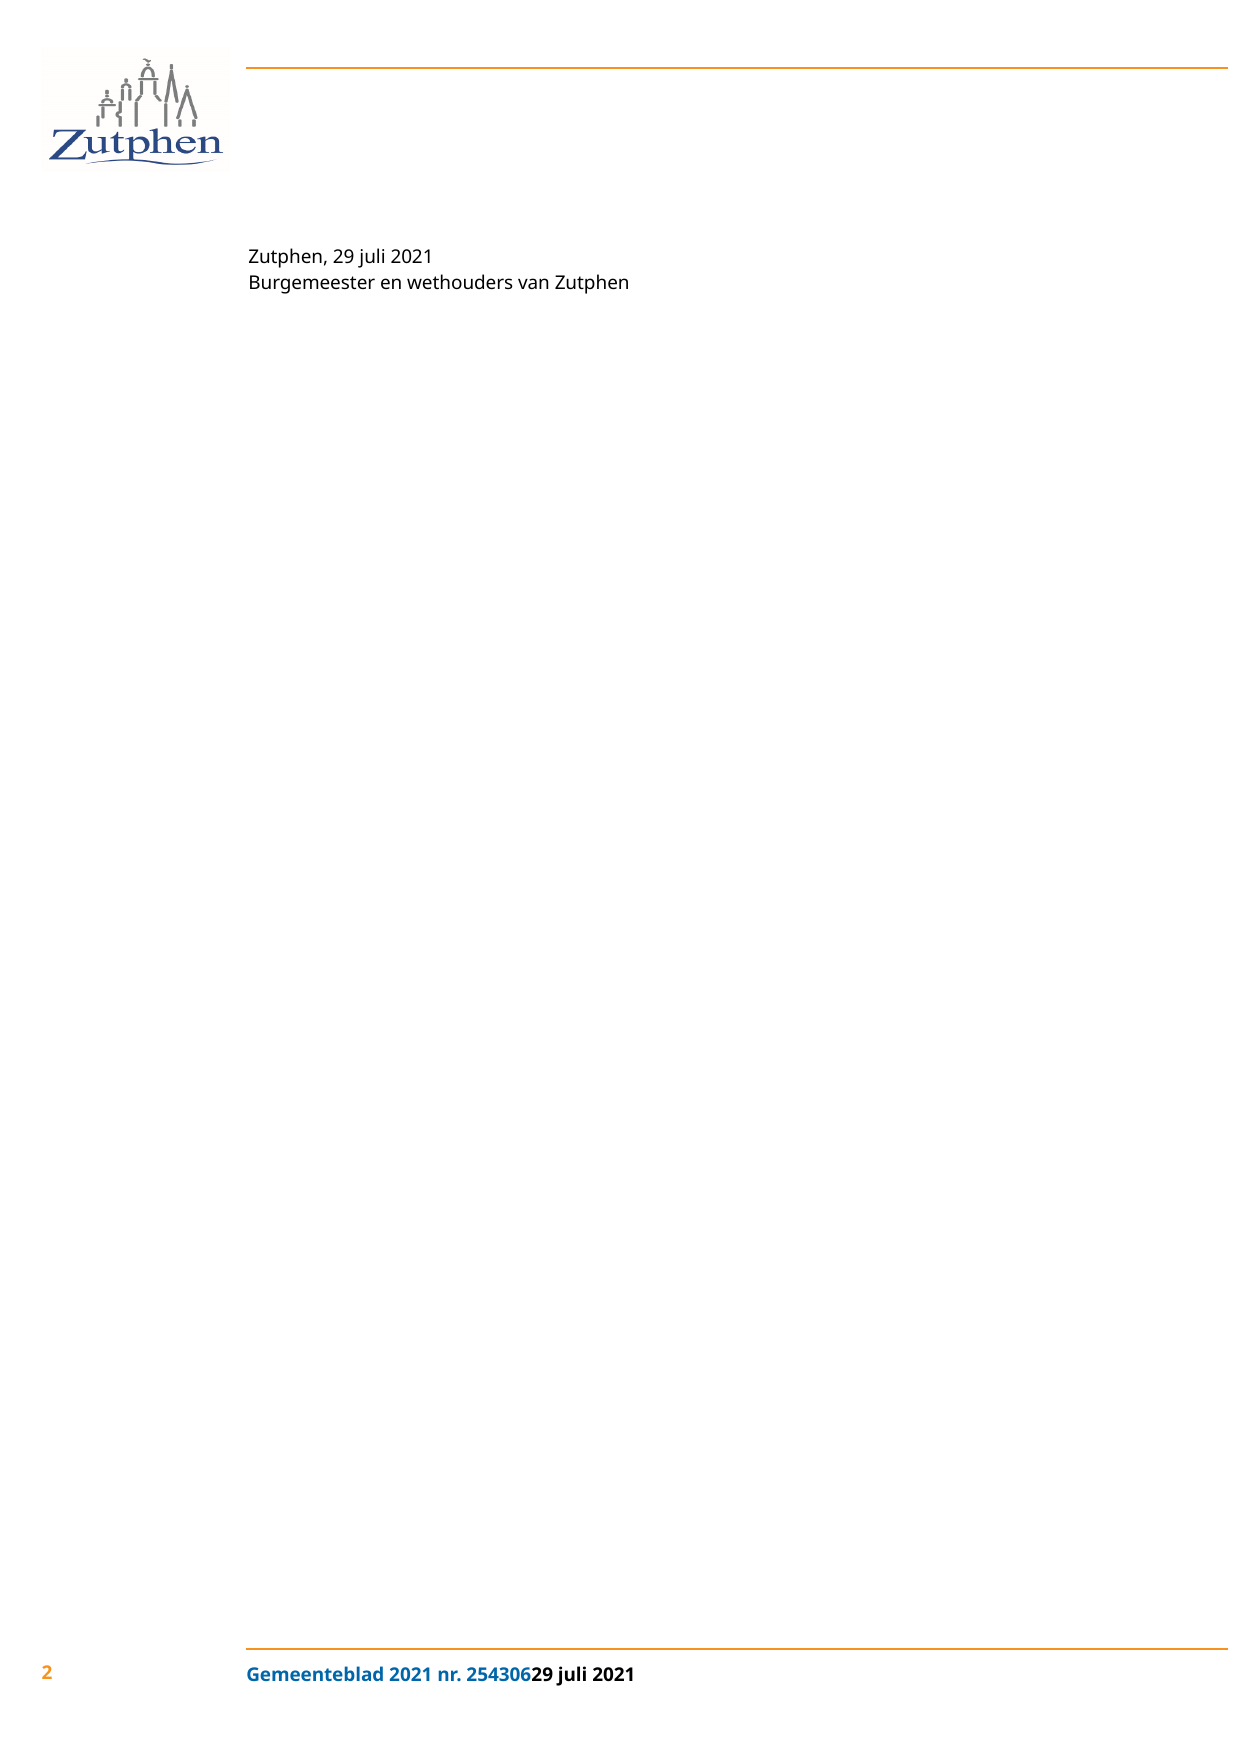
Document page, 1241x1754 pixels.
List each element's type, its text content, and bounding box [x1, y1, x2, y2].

picture [41, 47, 231, 172]
text Burgemeester en wethouders van Zutphen [248, 269, 1152, 295]
text Zutphen, 29 juli 2021 [248, 243, 1152, 269]
